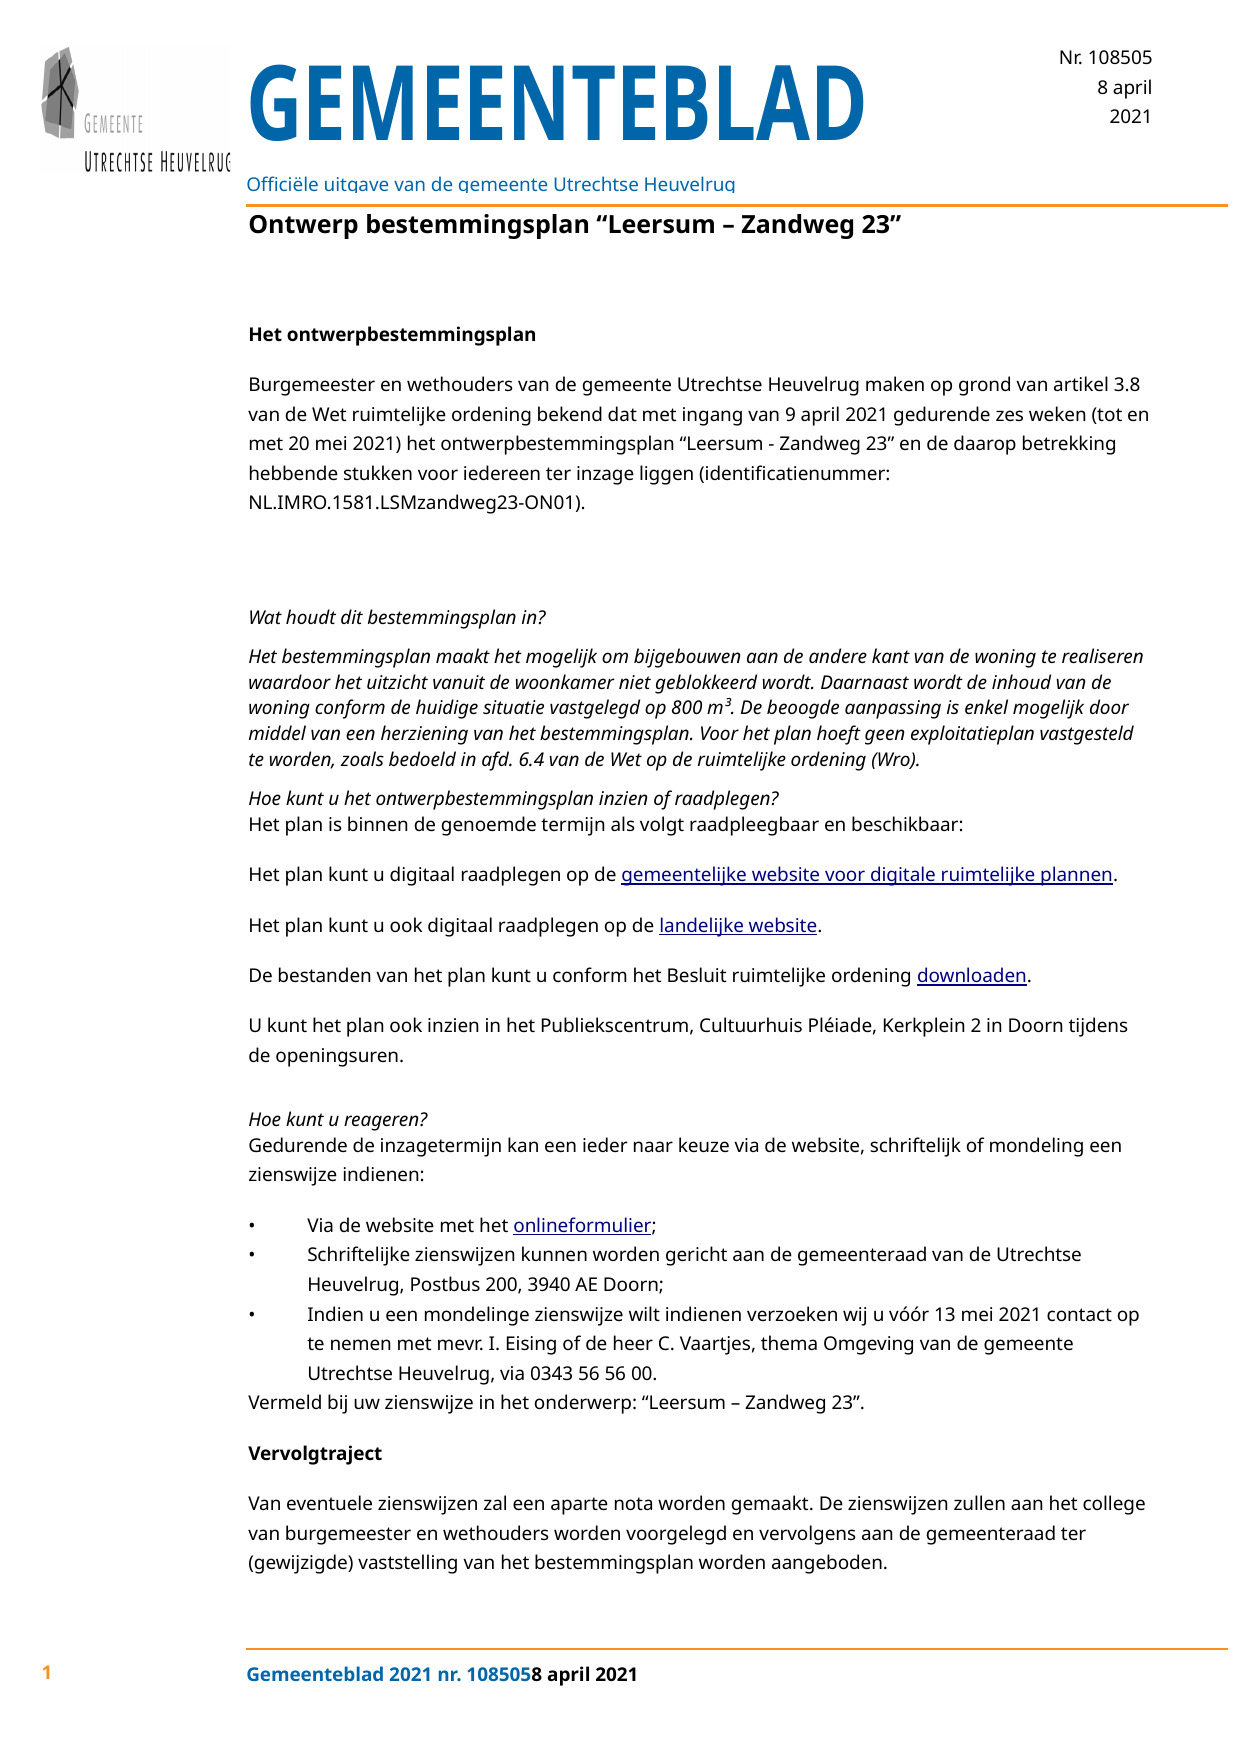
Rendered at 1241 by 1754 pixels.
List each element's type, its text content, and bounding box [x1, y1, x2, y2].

text Het ontwerpbestemmingsplan [248, 321, 1152, 346]
text Vermeld bij uw zienswijze in het onderwerp: “Leersum – Zandweg 23”. [248, 1389, 1152, 1415]
text Gedurende de inzagetermijn kan een ieder naar keuze via de website, schriftelijk of mondeling een zienswijze indienen: [248, 1132, 1152, 1187]
text Het plan kunt u digitaal raadplegen op de gemeentelijke website voor digitale ruimtelijke plannen. [248, 861, 1152, 887]
text U kunt het plan ook inzien in het Publiekscentrum, Cultuurhuis Pléiade, Kerkplein 2 in Doorn tijdens de openingsuren. [248, 1013, 1152, 1068]
text Vervolgtraject [248, 1440, 1152, 1466]
list Via de website met het onlineformulier; [248, 1212, 1152, 1238]
text Burgemeester en wethouders van de gemeente Utrechtse Heuvelrug maken op grond van artikel 3.8 van de Wet ruimtelijke ordening bekend dat met ingang van 9 april 2021 gedurende zes weken (tot en met 20 mei 2021) het ontwerpbestemmingsplan “Leersum - Zandweg 23” en de daarop betrekking hebbende stukken voor iedereen ter inzage liggen (identificatienummer: NL.IMRO.1581.LSMzandweg23-ON01). [248, 371, 1152, 515]
text Het plan is binnen de genoemde termijn als volgt raadpleegbaar en beschikbaar: [248, 811, 1152, 837]
text Ontwerp bestemmingsplan “Leersum – Zandweg 23” [248, 207, 1152, 241]
text Het plan kunt u ook digitaal raadplegen op de landelijke website. [248, 912, 1152, 938]
list Indien u een mondelinge zienswijze wilt indienen verzoeken wij u vóór 13 mei 2021 contact op te nemen met mevr. I. Eising of de heer C. Vaartjes, thema Omgeving van de gemeente Utrechtse Heuvelrug, via 0343 56 56 00. [248, 1301, 1152, 1386]
text Het bestemmingsplan maakt het mogelijk om bijgebouwen aan de andere kant van de woning te realiseren waardoor het uitzicht vanuit de woonkamer niet geblokkeerd wordt. Daarnaast wordt de inhoud van de woning conform de huidige situatie vastgelegd op 800 m³. De beoogde aanpassing is enkel mogelijk door middel van een herziening van het bestemmingsplan. Voor het plan hoeft geen exploitatieplan vastgesteld te worden, zoals bedoeld in afd. 6.4 van de Wet op de ruimtelijke ordening (Wro). [248, 643, 1152, 772]
picture [41, 47, 231, 172]
text De bestanden van het plan kunt u conform het Besluit ruimtelijke ordening downloaden. [248, 962, 1152, 988]
list Schriftelijke zienswijzen kunnen worden gericht aan de gemeenteraad van de Utrechtse Heuvelrug, Postbus 200, 3940 AE Doorn; [248, 1242, 1152, 1297]
text Hoe kunt u reageren? [248, 1106, 1152, 1132]
text Wat houdt dit bestemmingsplan in? [248, 604, 1152, 629]
text Hoe kunt u het ontwerpbestemmingsplan inzien of raadplegen? [248, 785, 1152, 811]
text Van eventuele zienswijzen zal een aparte nota worden gemaakt. De zienswijzen zullen aan het college van burgemeester en wethouders worden voorgelegd en vervolgens aan de gemeenteraad ter (gewijzigde) vaststelling van het bestemmingsplan worden aangeboden. [248, 1490, 1152, 1575]
